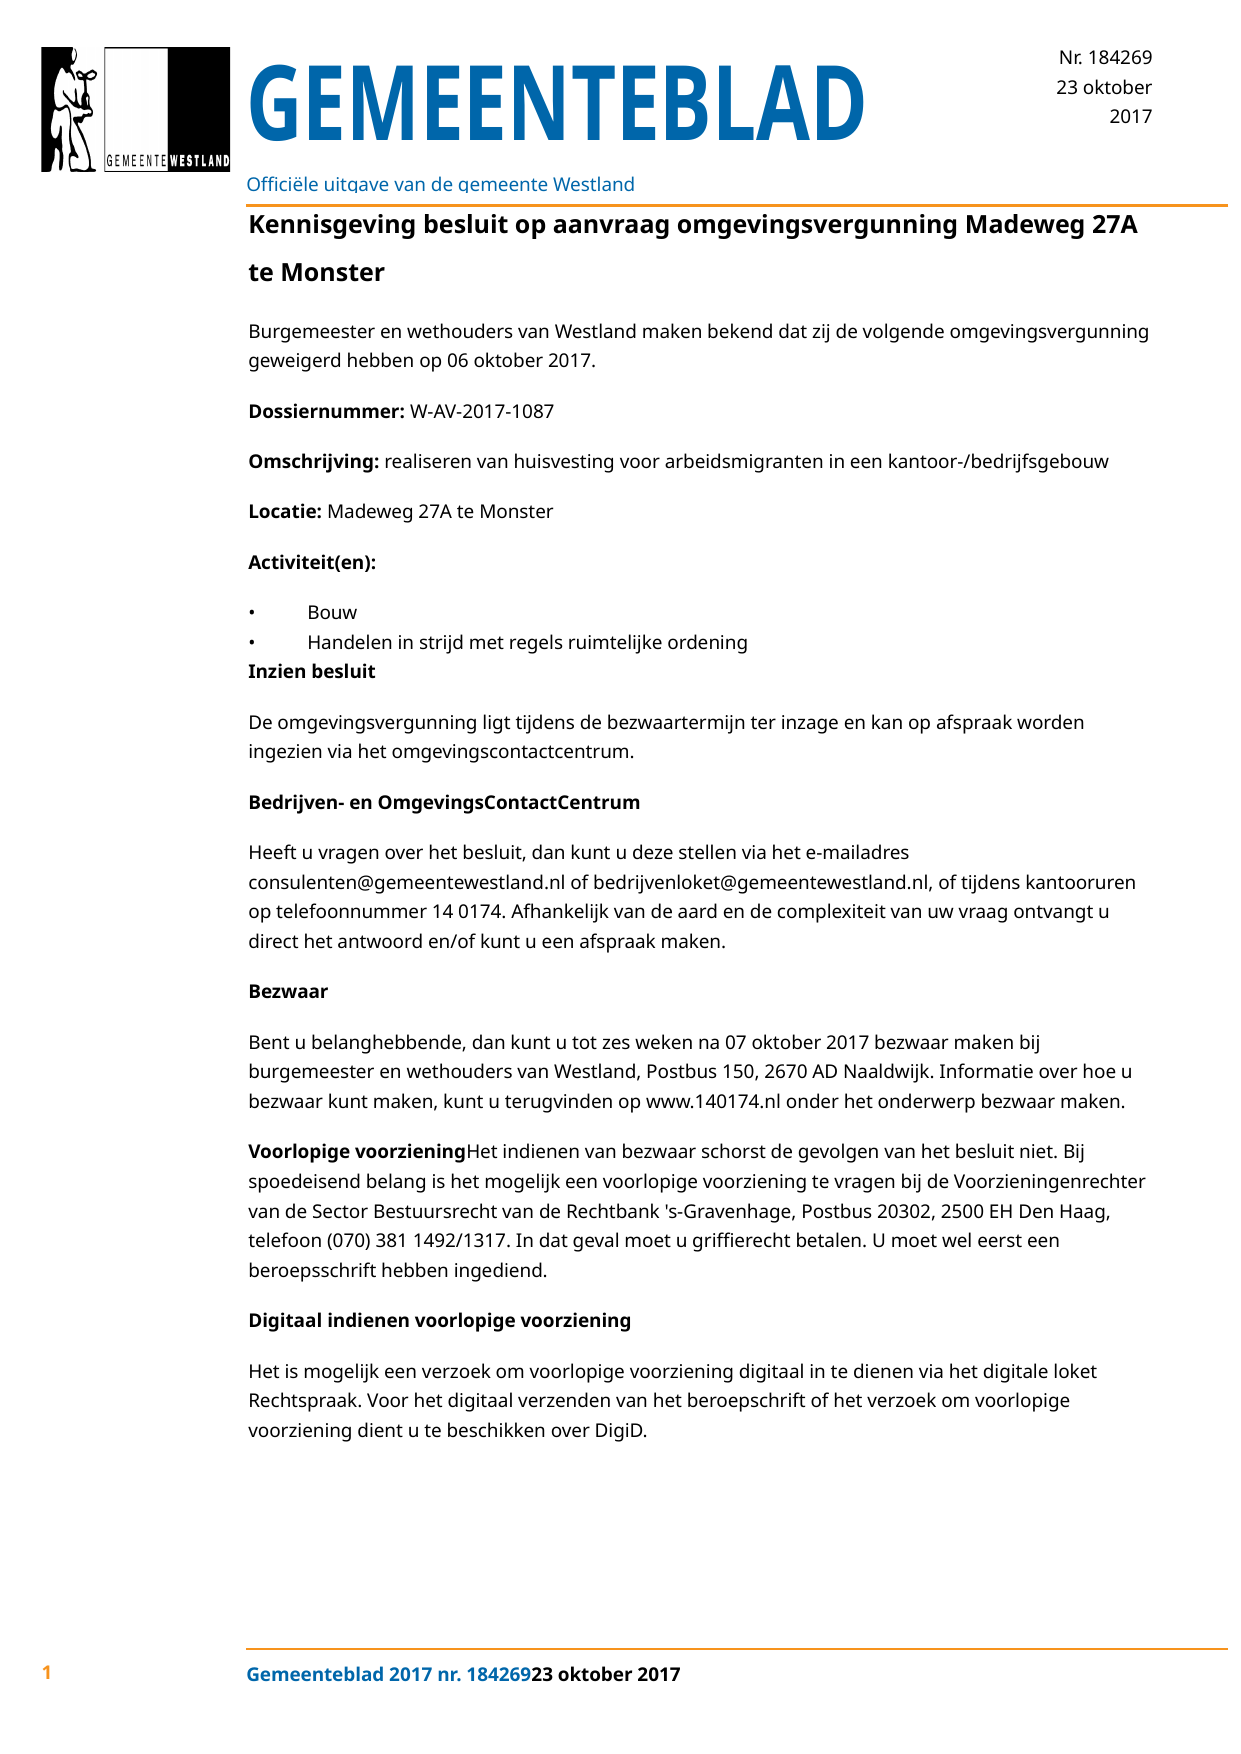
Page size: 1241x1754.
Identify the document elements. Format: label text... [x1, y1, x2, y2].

picture [41, 47, 231, 172]
text Bent u belanghebbende, dan kunt u tot zes weken na 07 oktober 2017 bezwaar maken bij burgemeester en wethouders van Westland, Postbus 150, 2670 AD Naaldwijk. Informatie over hoe u bezwaar kunt maken, kunt u terugvinden op www.140174.nl onder het onderwerp bezwaar maken. [248, 1029, 1152, 1114]
list Bouw [248, 599, 1152, 625]
text Voorlopige voorzieningHet indienen van bezwaar schorst de gevolgen van het besluit niet. Bij spoedeisend belang is het mogelijk een voorlopige voorziening te vragen bij de Voorzieningenrechter van de Sector Bestuursrecht van de Rechtbank 's-Gravenhage, Postbus 20302, 2500 EH Den Haag, telefoon (070) 381 1492/1317. In dat geval moet u griffierecht betalen. U moet wel eerst een beroepsschrift hebben ingediend. [248, 1139, 1152, 1283]
text De omgevingsvergunning ligt tijdens de bezwaartermijn ter inzage en kan op afspraak worden ingezien via het omgevingscontactcentrum. [248, 709, 1152, 764]
text Inzien besluit [248, 659, 1152, 684]
text Omschrijving: realiseren van huisvesting voor arbeidsmigranten in een kantoor-/bedrijfsgebouw [248, 448, 1152, 474]
text Het is mogelijk een verzoek om voorlopige voorziening digitaal in te dienen via het digitale loket Rechtspraak. Voor het digitaal verzenden van het beroepschrift of het verzoek om voorlopige voorziening dient u te beschikken over DigiD. [248, 1358, 1152, 1443]
text Heeft u vragen over het besluit, dan kunt u deze stellen via het e-mailadres consulenten@gemeentewestland.nl of bedrijvenloket@gemeentewestland.nl, of tijdens kantooruren op telefoonnummer 14 0174. Afhankelijk van de aard en de complexiteit van uw vraag ontvangt u direct het antwoord en/of kunt u een afspraak maken. [248, 839, 1152, 954]
text Kennisgeving besluit op aanvraag omgevingsvergunning Madeweg 27A te Monster [248, 207, 1152, 288]
text Burgemeester en wethouders van Westland maken bekend dat zij de volgende omgevingsvergunning geweigerd hebben op 06 oktober 2017. [248, 318, 1152, 373]
list Handelen in strijd met regels ruimtelijke ordening [248, 629, 1152, 655]
text Digitaal indienen voorlopige voorziening [248, 1307, 1152, 1333]
text Activiteit(en): [248, 549, 1152, 575]
text Dossiernummer: W-AV-2017-1087 [248, 398, 1152, 424]
text Locatie: Madeweg 27A te Monster [248, 499, 1152, 524]
text Bedrijven- en OmgevingsContactCentrum [248, 789, 1152, 815]
text Bezwaar [248, 979, 1152, 1004]
